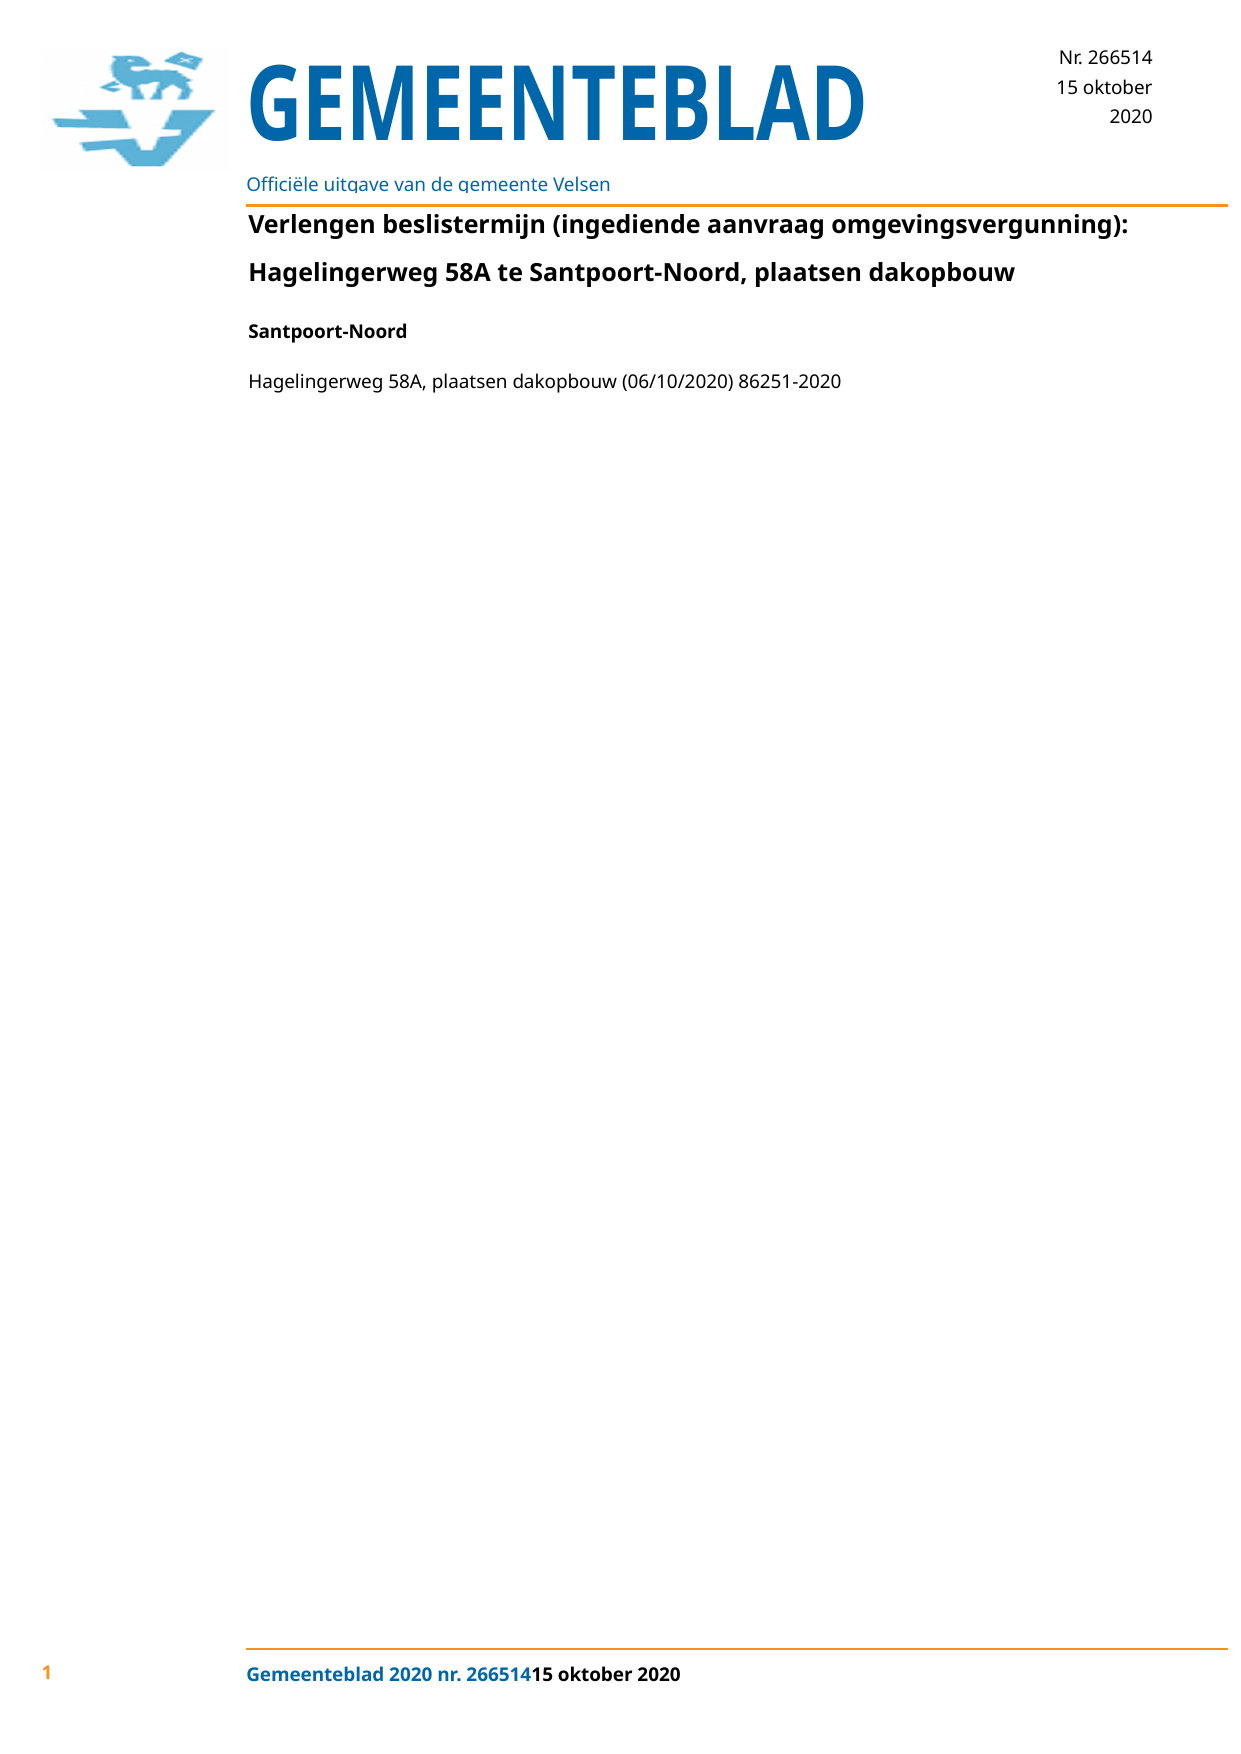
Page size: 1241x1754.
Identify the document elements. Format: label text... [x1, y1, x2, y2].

text Verlengen beslistermijn (ingediende aanvraag omgevingsvergunning): Hagelingerweg 58A te Santpoort-Noord, plaatsen dakopbouw [248, 207, 1152, 288]
picture [41, 47, 231, 172]
text Hagelingerweg 58A, plaatsen dakopbouw (06/10/2020) 86251-2020 [248, 368, 1152, 394]
text Santpoort-Noord [248, 318, 1152, 344]
